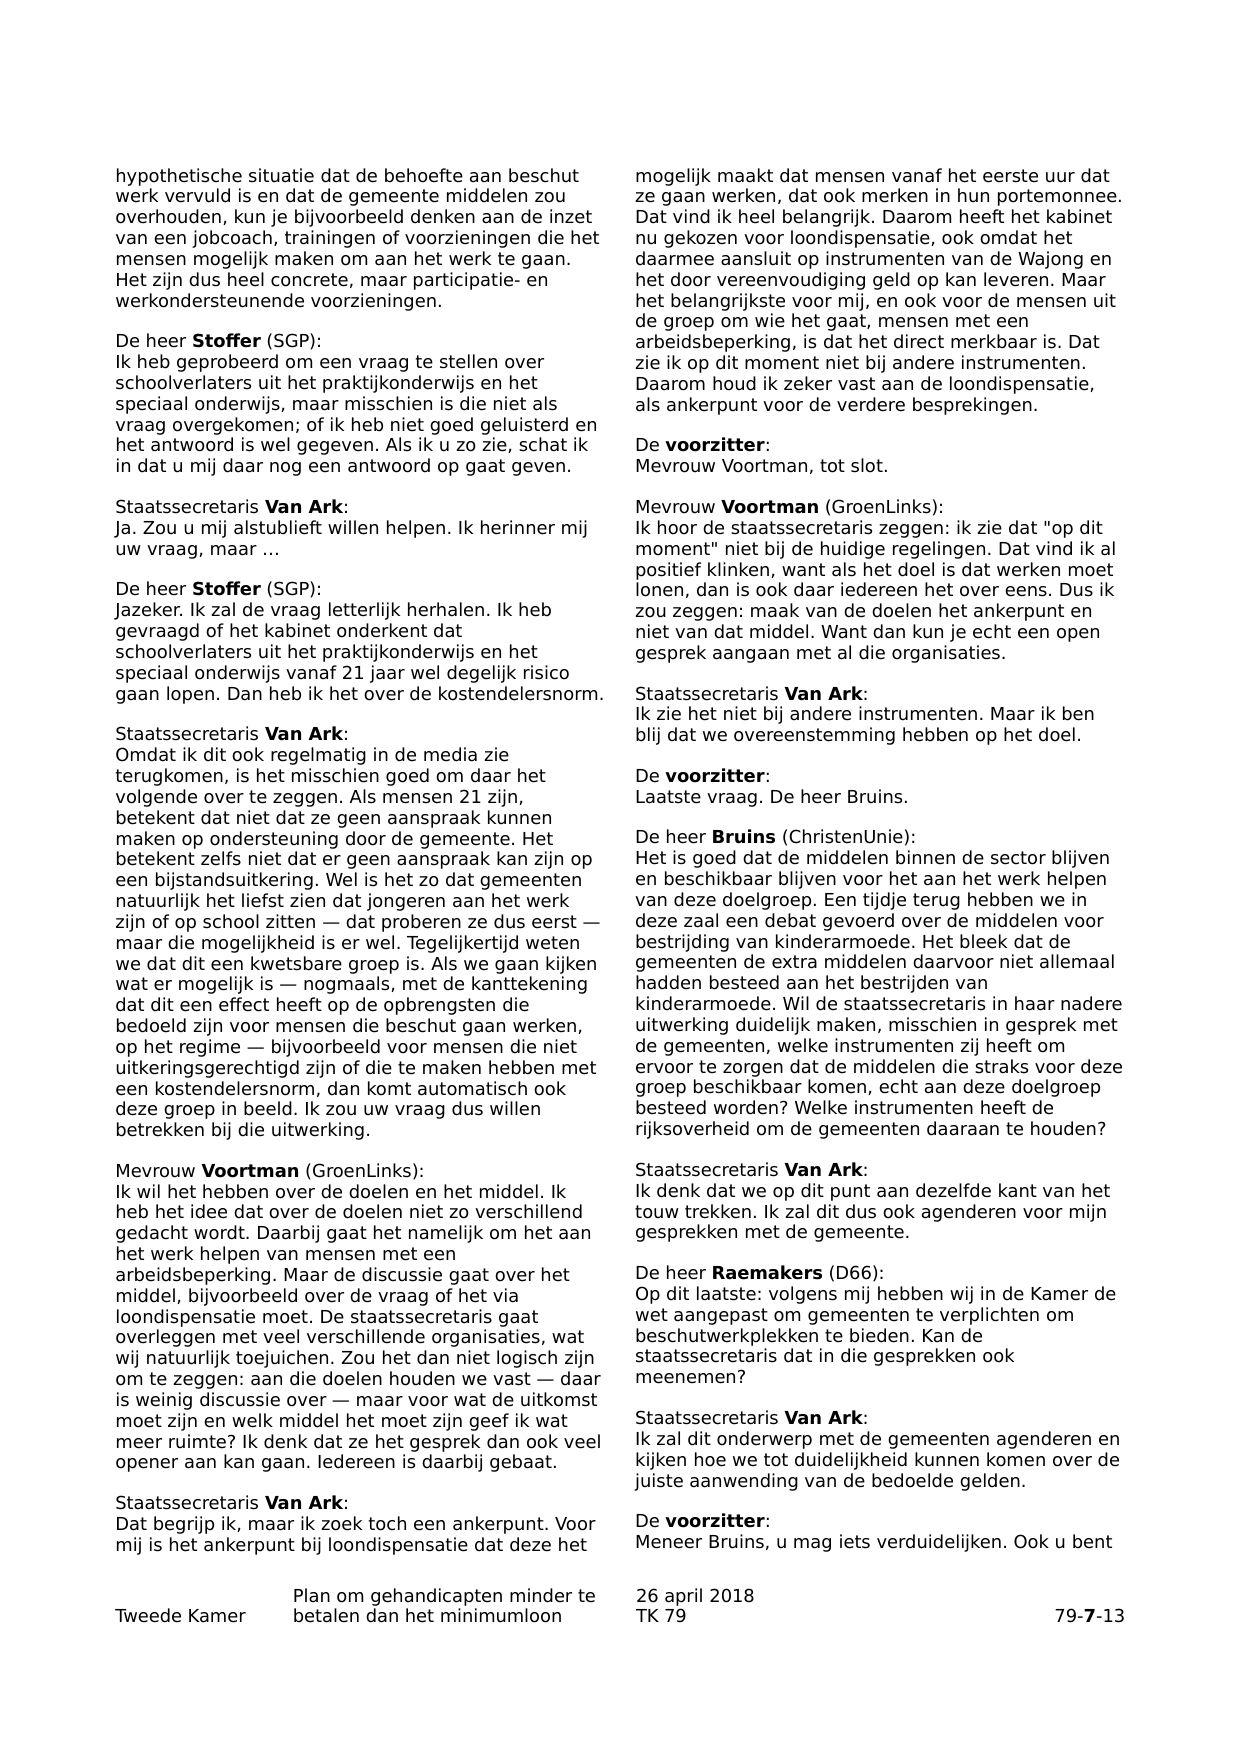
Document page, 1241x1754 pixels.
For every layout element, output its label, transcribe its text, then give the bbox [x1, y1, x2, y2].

text Staatssecretaris Van Ark: [115, 724, 605, 745]
text Op dit laatste: volgens mij hebben wij in de Kamer de wet aangepast om gemeenten te verplichten om beschutwerkplekken te bieden. Kan de staatssecretaris dat in die gesprekken ook meenemen? [635, 1284, 1125, 1388]
text Omdat ik dit ook regelmatig in de media zie terugkomen, is het misschien goed om daar het volgende over te zeggen. Als mensen 21 zijn, betekent dat niet dat ze geen aanspraak kunnen maken op ondersteuning door de gemeente. Het betekent zelfs niet dat er geen aanspraak kan zijn op een bijstandsuitkering. Wel is het zo dat gemeenten natuurlijk het liefst zien dat jongeren aan het werk zijn of op school zitten — dat proberen ze dus eerst — maar die mogelijkheid is er wel. Tegelijkertijd weten we dat dit een kwetsbare groep is. Als we gaan kijken wat er mogelijk is — nogmaals, met de kanttekening dat dit een effect heeft op de opbrengsten die bedoeld zijn voor mensen die beschut gaan werken, op het regime — bijvoorbeeld voor mensen die niet uitkeringsgerechtigd zijn of die te maken hebben met een kostendelersnorm, dan komt automatisch ook deze groep in beeld. Ik zou uw vraag dus willen betrekken bij die uitwerking. [115, 745, 605, 1141]
text Meneer Bruins, u mag iets verduidelijken. Ook u bent [635, 1532, 1125, 1553]
text Ik denk dat we op dit punt aan dezelfde kant van het touw trekken. Ik zal dit dus ook agenderen voor mijn gesprekken met de gemeente. [635, 1181, 1125, 1243]
text Mevrouw Voortman (GroenLinks): [635, 497, 1125, 518]
text Ik heb geprobeerd om een vraag te stellen over schoolverlaters uit het praktijkonderwijs en het speciaal onderwijs, maar misschien is die niet als vraag overgekomen; of ik heb niet goed geluisterd en het antwoord is wel gegeven. Als ik u zo zie, schat ik in dat u mij daar nog een antwoord op gaat geven. [115, 352, 605, 477]
text mogelijk maakt dat mensen vanaf het eerste uur dat ze gaan werken, dat ook merken in hun portemonnee. Dat vind ik heel belangrijk. Daarom heeft het kabinet nu gekozen voor loondispensatie, ook omdat het daarmee aansluit op instrumenten van de Wajong en het door vereenvoudiging geld op kan leveren. Maar het belangrijkste voor mij, en ook voor de mensen uit de groep om wie het gaat, mensen met een arbeidsbeperking, is dat het direct merkbaar is. Dat zie ik op dit moment niet bij andere instrumenten. Daarom houd ik zeker vast aan de loondispensatie, als ankerpunt voor de verdere besprekingen. [635, 165, 1125, 415]
text De heer Stoffer (SGP): [115, 579, 605, 600]
text De voorzitter: [635, 1511, 1125, 1532]
text Jazeker. Ik zal de vraag letterlijk herhalen. Ik heb gevraagd of het kabinet onderkent dat schoolverlaters uit het praktijkonderwijs en het speciaal onderwijs vanaf 21 jaar wel degelijk risico gaan lopen. Dan heb ik het over de kostendelersnorm. [115, 600, 605, 704]
text De voorzitter: [635, 435, 1125, 456]
text Staatssecretaris Van Ark: [635, 683, 1125, 704]
text De heer Stoffer (SGP): [115, 331, 605, 352]
text Ik zie het niet bij andere instrumenten. Maar ik ben blij dat we overeenstemming hebben op het doel. [635, 704, 1125, 746]
text hypothetische situatie dat de behoefte aan beschut werk vervuld is en dat de gemeente middelen zou overhouden, kun je bijvoorbeeld denken aan de inzet van een jobcoach, trainingen of voorzieningen die het mensen mogelijk maken om aan het werk te gaan. Het zijn dus heel concrete, maar participatie- en werkondersteunende voorzieningen. [115, 165, 605, 311]
text Mevrouw Voortman (GroenLinks): [115, 1161, 605, 1181]
text Het is goed dat de middelen binnen de sector blijven en beschikbaar blijven voor het aan het werk helpen van deze doelgroep. Een tijdje terug hebben we in deze zaal een debat gevoerd over de middelen voor bestrijding van kinderarmoede. Het bleek dat de gemeenten de extra middelen daarvoor niet allemaal hadden besteed aan het bestrijden van kinderarmoede. Wil de staatssecretaris in haar nadere uitwerking duidelijk maken, misschien in gesprek met de gemeenten, welke instrumenten zij heeft om ervoor te zorgen dat de middelen die straks voor deze groep beschikbaar komen, echt aan deze doelgroep besteed worden? Welke instrumenten heeft de rijksoverheid om de gemeenten daaraan te houden? [635, 848, 1125, 1140]
text Staatssecretaris Van Ark: [115, 1493, 605, 1514]
text Dat begrijp ik, maar ik zoek toch een ankerpunt. Voor mij is het ankerpunt bij loondispensatie dat deze het [115, 1514, 605, 1556]
text Laatste vraag. De heer Bruins. [635, 787, 1125, 807]
text Ik hoor de staatssecretaris zeggen: ik zie dat "op dit moment" niet bij de huidige regelingen. Dat vind ik al positief klinken, want als het doel is dat werken moet lonen, dan is ook daar iedereen het over eens. Dus ik zou zeggen: maak van de doelen het ankerpunt en niet van dat middel. Want dan kun je echt een open gesprek aangaan met al die organisaties. [635, 518, 1125, 663]
text Ja. Zou u mij alstublieft willen helpen. Ik herinner mij uw vraag, maar … [115, 518, 605, 559]
text Ik zal dit onderwerp met de gemeenten agenderen en kijken hoe we tot duidelijkheid kunnen komen over de juiste aanwending van de bedoelde gelden. [635, 1429, 1125, 1491]
text Staatssecretaris Van Ark: [635, 1160, 1125, 1181]
text Staatssecretaris Van Ark: [115, 497, 605, 518]
text Mevrouw Voortman, tot slot. [635, 456, 1125, 477]
text Ik wil het hebben over de doelen en het middel. Ik heb het idee dat over de doelen niet zo verschillend gedacht wordt. Daarbij gaat het namelijk om het aan het werk helpen van mensen met een arbeidsbeperking. Maar de discussie gaat over het middel, bijvoorbeeld over de vraag of het via loondispensatie moet. De staatssecretaris gaat overleggen met veel verschillende organisaties, wat wij natuurlijk toejuichen. Zou het dan niet logisch zijn om te zeggen: aan die doelen houden we vast — daar is weinig discussie over — maar voor wat de uitkomst moet zijn en welk middel het moet zijn geef ik wat meer ruimte? Ik denk dat ze het gesprek dan ook veel opener aan kan gaan. Iedereen is daarbij gebaat. [115, 1181, 605, 1473]
text De heer Bruins (ChristenUnie): [635, 827, 1125, 848]
text Staatssecretaris Van Ark: [635, 1408, 1125, 1429]
text De heer Raemakers (D66): [635, 1263, 1125, 1284]
text De voorzitter: [635, 766, 1125, 787]
